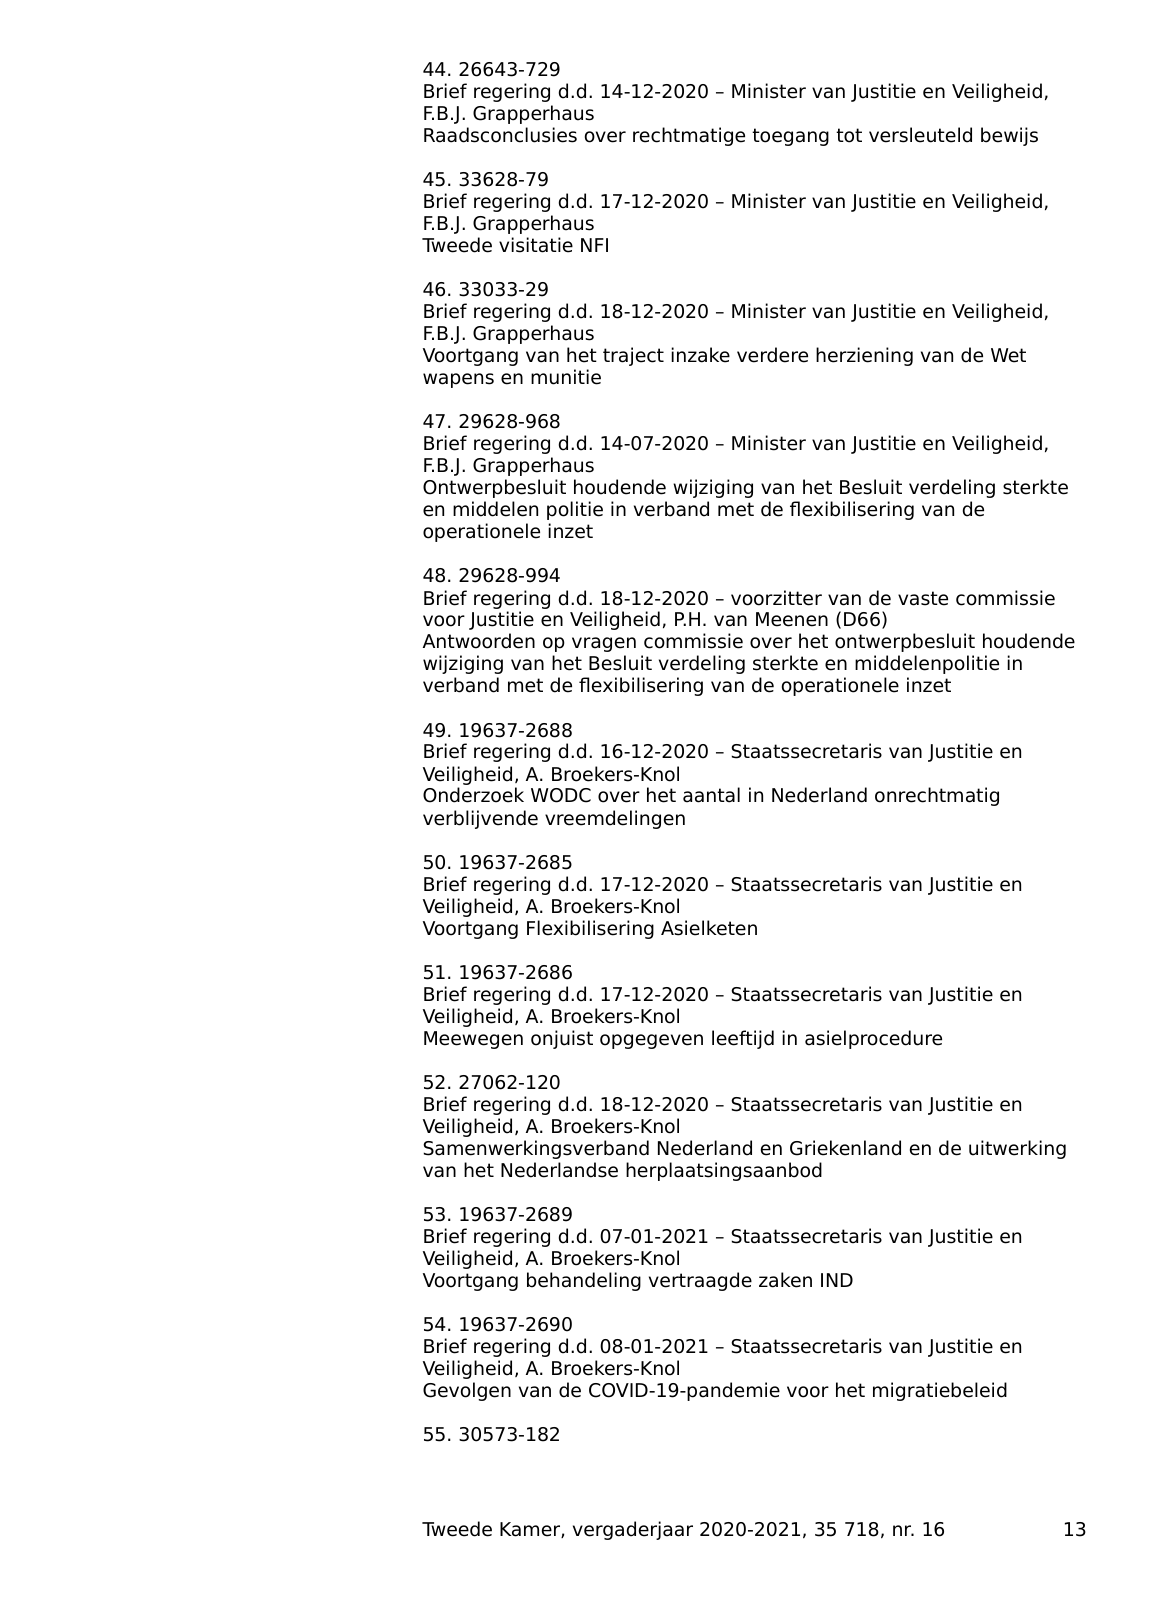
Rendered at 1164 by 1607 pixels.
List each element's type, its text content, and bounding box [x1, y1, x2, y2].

text Voortgang van het traject inzake verdere herziening van de Wet wapens en munitie [422, 345, 1087, 389]
text 44. 26643-729 [422, 59, 1087, 81]
text 52. 27062-120 [422, 1072, 1087, 1094]
text Brief regering d.d. 17-12-2020 – Staatssecretaris van Justitie en Veiligheid, A. Broekers-Knol [422, 873, 1087, 917]
text Raadsconclusies over rechtmatige toegang tot versleuteld bewijs [422, 125, 1087, 147]
text Meewegen onjuist opgegeven leeftijd in asielprocedure [422, 1028, 1087, 1049]
text 48. 29628-994 [422, 565, 1087, 587]
text Brief regering d.d. 14-07-2020 – Minister van Justitie en Veiligheid, F.B.J. Grapperhaus [422, 433, 1087, 477]
text Voortgang Flexibilisering Asielketen [422, 917, 1087, 939]
text Brief regering d.d. 18-12-2020 – Staatssecretaris van Justitie en Veiligheid, A. Broekers-Knol [422, 1094, 1087, 1138]
text 50. 19637-2685 [422, 852, 1087, 873]
text 47. 29628-968 [422, 411, 1087, 433]
text 53. 19637-2689 [422, 1204, 1087, 1226]
text Brief regering d.d. 18-12-2020 – Minister van Justitie en Veiligheid, F.B.J. Grapperhaus [422, 301, 1087, 345]
text Tweede visitatie NFI [422, 235, 1087, 257]
text 51. 19637-2686 [422, 962, 1087, 984]
text Ontwerpbesluit houdende wijziging van het Besluit verdeling sterkte en middelen politie in verband met de flexibilisering van de operationele inzet [422, 477, 1087, 543]
text Samenwerkingsverband Nederland en Griekenland en de uitwerking van het Nederlandse herplaatsingsaanbod [422, 1138, 1087, 1182]
text Brief regering d.d. 18-12-2020 – voorzitter van de vaste commissie voor Justitie en Veiligheid, P.H. van Meenen (D66) [422, 587, 1087, 631]
text Brief regering d.d. 16-12-2020 – Staatssecretaris van Justitie en Veiligheid, A. Broekers-Knol [422, 741, 1087, 785]
text Voortgang behandeling vertraagde zaken IND [422, 1270, 1087, 1292]
text Brief regering d.d. 08-01-2021 – Staatssecretaris van Justitie en Veiligheid, A. Broekers-Knol [422, 1336, 1087, 1380]
text Brief regering d.d. 14-12-2020 – Minister van Justitie en Veiligheid, F.B.J. Grapperhaus [422, 81, 1087, 125]
text Gevolgen van de COVID-19-pandemie voor het migratiebeleid [422, 1380, 1087, 1402]
text Brief regering d.d. 17-12-2020 – Staatssecretaris van Justitie en Veiligheid, A. Broekers-Knol [422, 984, 1087, 1028]
text Antwoorden op vragen commissie over het ontwerpbesluit houdende wijziging van het Besluit verdeling sterkte en middelenpolitie in verband met de flexibilisering van de operationele inzet [422, 631, 1087, 697]
text Brief regering d.d. 17-12-2020 – Minister van Justitie en Veiligheid, F.B.J. Grapperhaus [422, 191, 1087, 235]
text 46. 33033-29 [422, 279, 1087, 301]
text Onderzoek WODC over het aantal in Nederland onrechtmatig verblijvende vreemdelingen [422, 785, 1087, 829]
text Brief regering d.d. 07-01-2021 – Staatssecretaris van Justitie en Veiligheid, A. Broekers-Knol [422, 1226, 1087, 1270]
text 55. 30573-182 [422, 1424, 1087, 1446]
text 54. 19637-2690 [422, 1314, 1087, 1336]
text 45. 33628-79 [422, 169, 1087, 191]
text 49. 19637-2688 [422, 719, 1087, 741]
